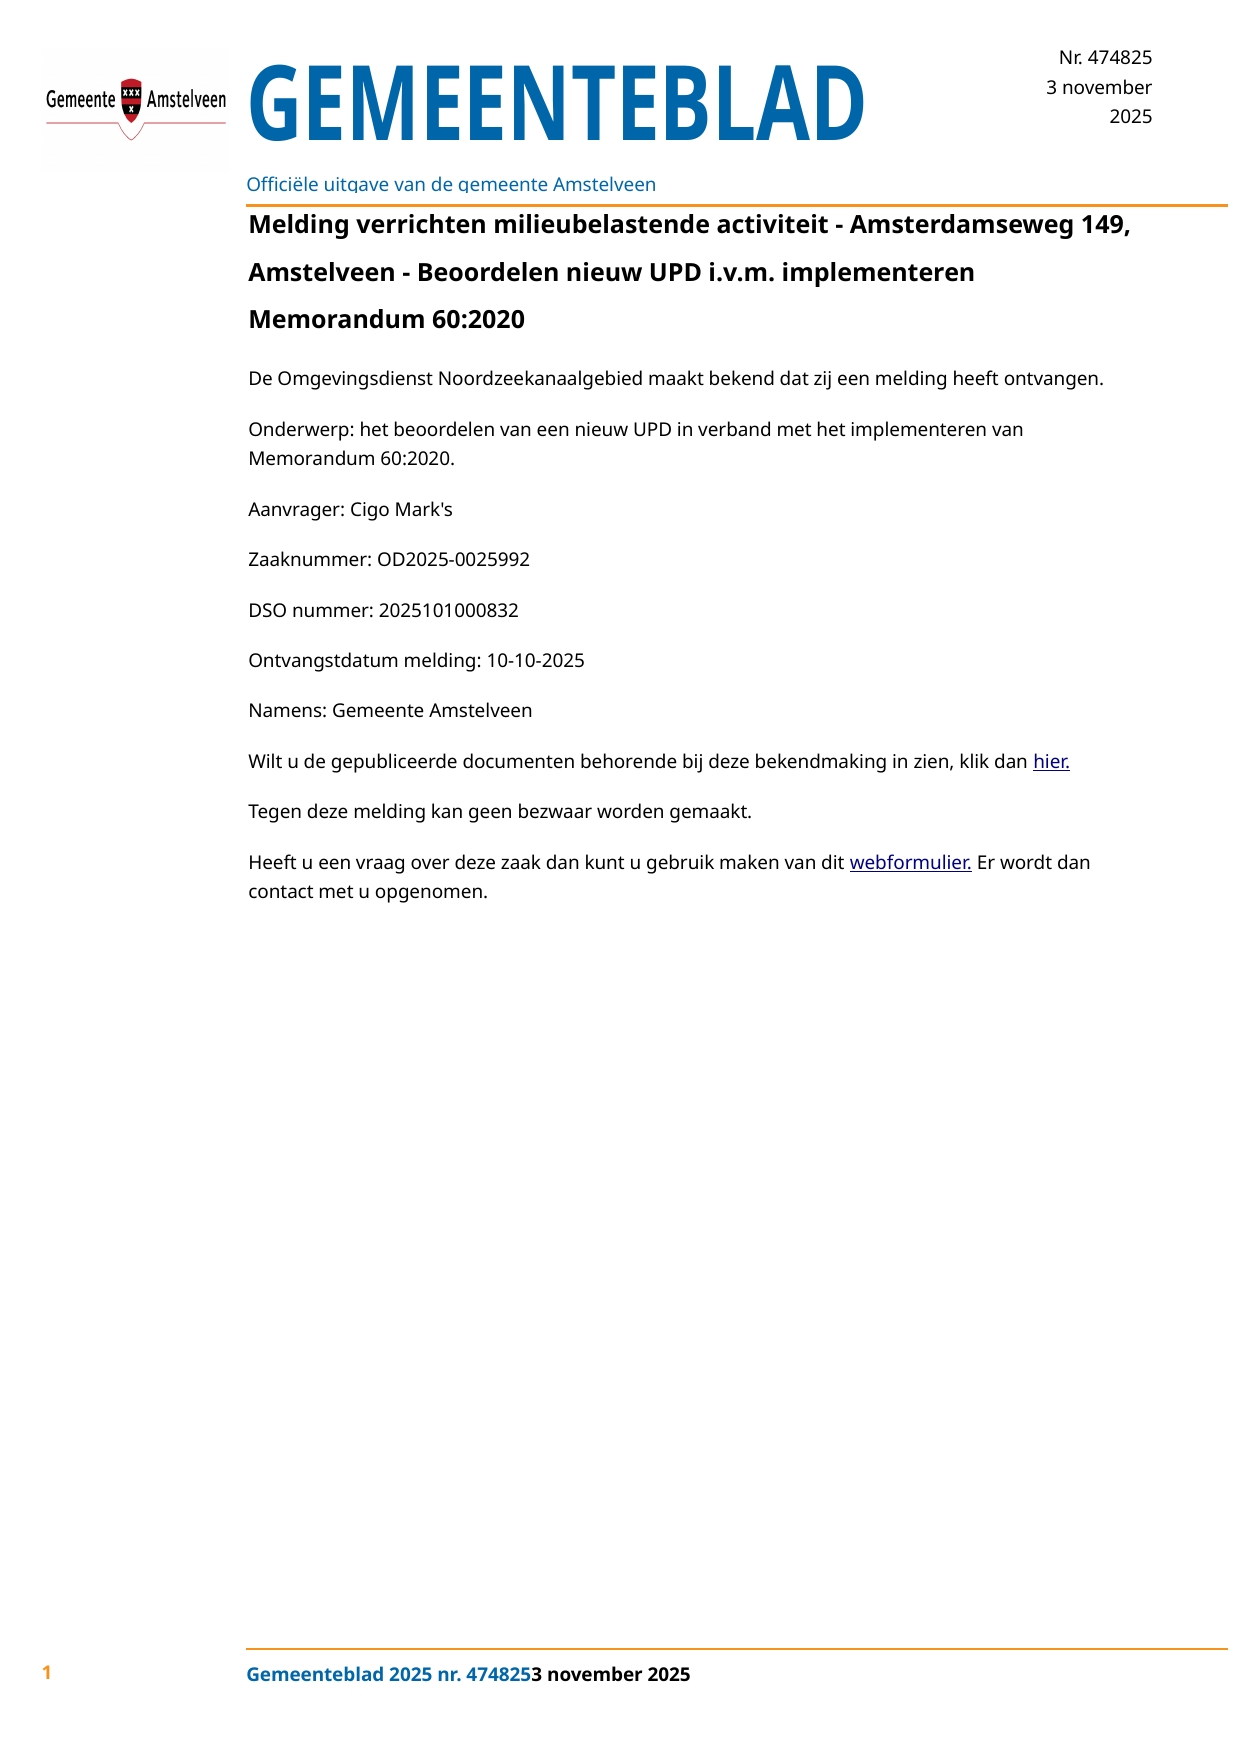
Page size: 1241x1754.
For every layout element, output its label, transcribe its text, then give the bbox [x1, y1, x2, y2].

text Wilt u de gepubliceerde documenten behorende bij deze bekendmaking in zien, klik dan hier. [248, 748, 1152, 774]
text Heeft u een vraag over deze zaak dan kunt u gebruik maken van dit webformulier. Er wordt dan contact met u opgenomen. [248, 849, 1152, 904]
text Melding verrichten milieubelastende activiteit - Amsterdamseweg 149, Amstelveen - Beoordelen nieuw UPD i.v.m. implementeren Memorandum 60:2020 [248, 207, 1152, 336]
text Zaaknummer: OD2025-0025992 [248, 546, 1152, 572]
text Ontvangstdatum melding: 10-10-2025 [248, 647, 1152, 673]
text Onderwerp: het beoordelen van een nieuw UPD in verband met het implementeren van Memorandum 60:2020. [248, 416, 1152, 471]
text De Omgevingsdienst Noordzeekanaalgebied maakt bekend dat zij een melding heeft ontvangen. [248, 366, 1152, 391]
text Namens: Gemeente Amstelveen [248, 698, 1152, 723]
text Tegen deze melding kan geen bezwaar worden gemaakt. [248, 798, 1152, 824]
picture [41, 47, 231, 172]
text Aanvrager: Cigo Mark's [248, 496, 1152, 522]
text DSO nummer: 2025101000832 [248, 597, 1152, 622]
